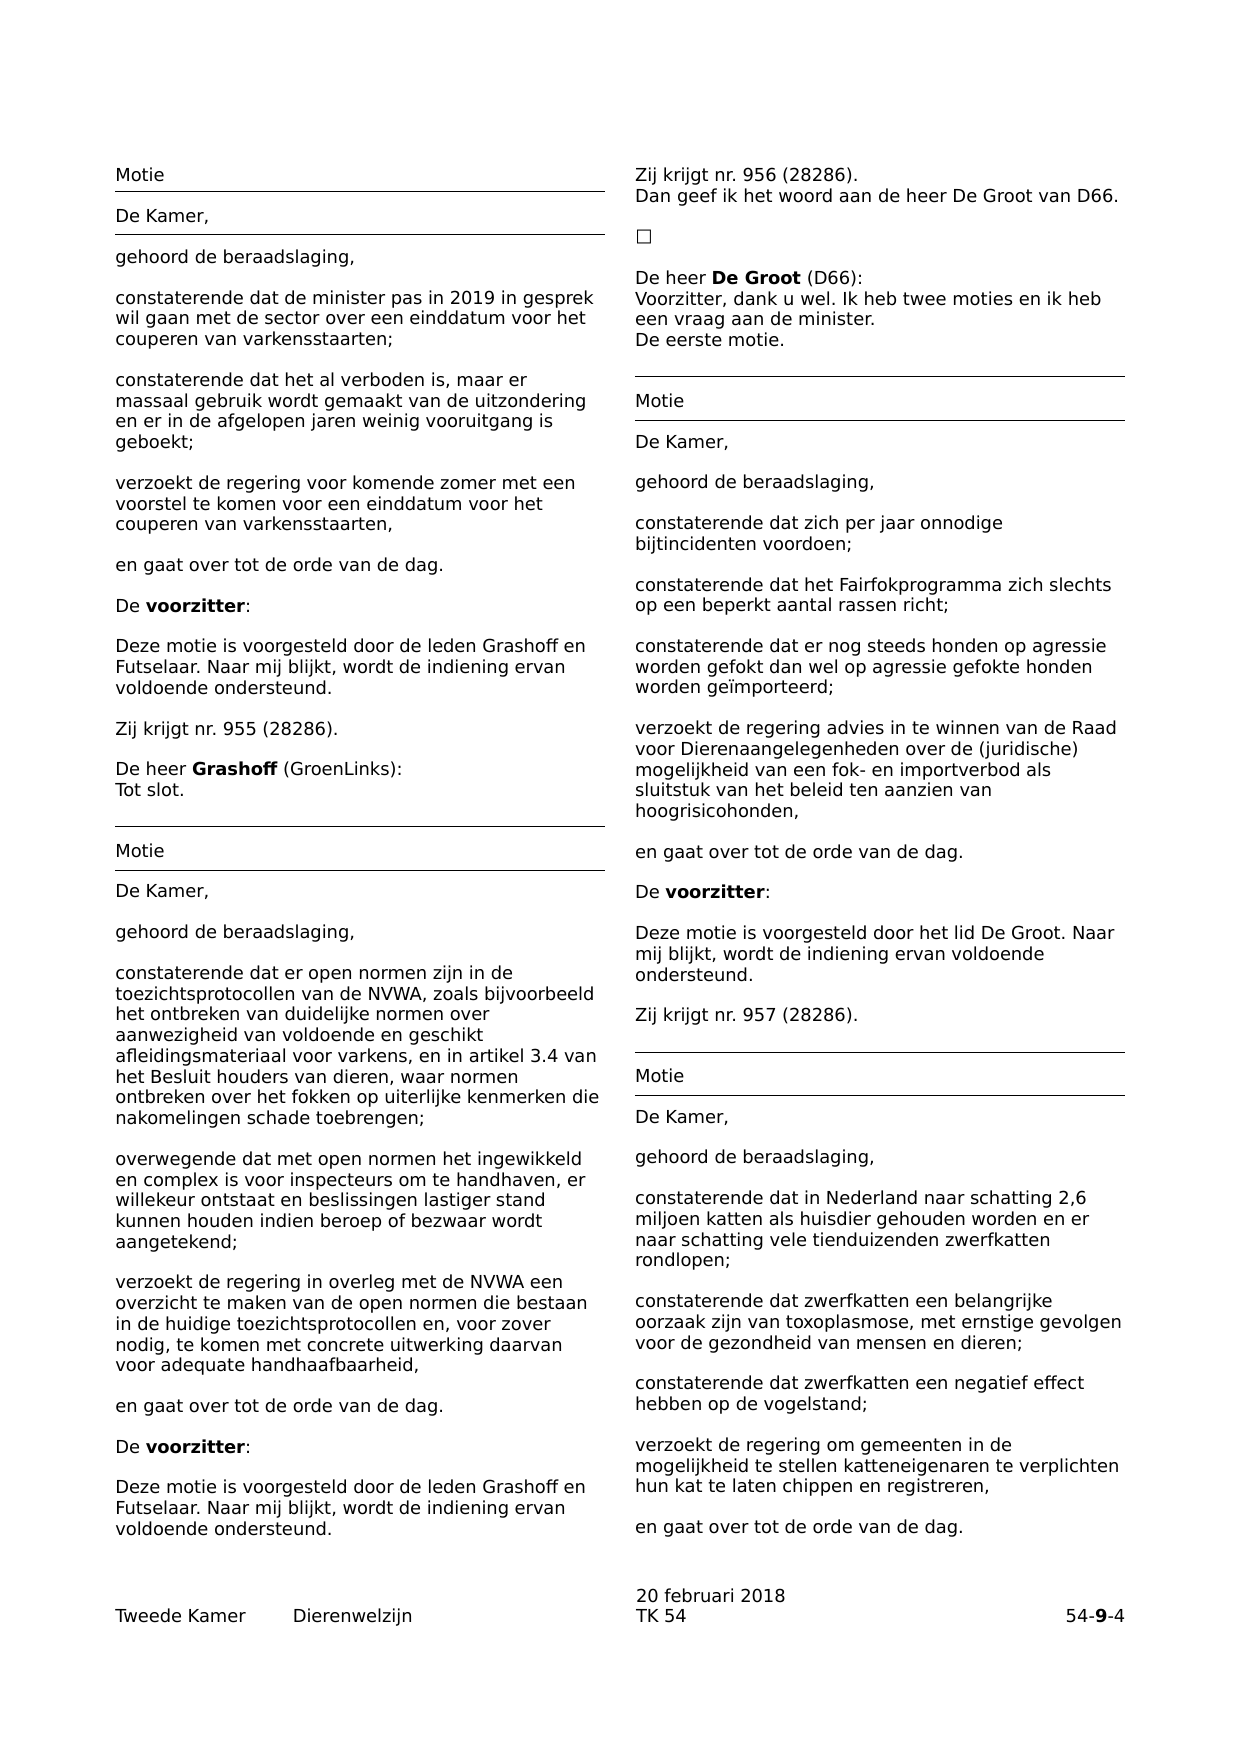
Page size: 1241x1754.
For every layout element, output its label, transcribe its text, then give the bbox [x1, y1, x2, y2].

text gehoord de beraadslaging, [635, 472, 1125, 493]
text Zij krijgt nr. 956 (28286). [635, 165, 1125, 186]
text De Kamer, [635, 1107, 1125, 1127]
text Dan geef ik het woord aan de heer De Groot van D66. [635, 186, 1125, 207]
text gehoord de beraadslaging, [115, 922, 605, 943]
text gehoord de beraadslaging, [635, 1147, 1125, 1168]
text Motie [115, 165, 605, 186]
text Tot slot. [115, 780, 605, 801]
text constaterende dat het Fairfokprogramma zich slechts op een beperkt aantal rassen richt; [635, 574, 1125, 616]
text Motie [635, 1066, 1125, 1087]
text De voorzitter: [115, 596, 605, 616]
text De heer Grashoff (GroenLinks): [115, 759, 605, 780]
text Motie [635, 391, 1125, 411]
text De heer De Groot (D66): [635, 268, 1125, 288]
text constaterende dat er open normen zijn in de toezichtsprotocollen van de NVWA, zoals bijvoorbeeld het ontbreken van duidelijke normen over aanwezigheid van voldoende en geschikt afleidingsmateriaal voor varkens, en in artikel 3.4 van het Besluit houders van dieren, waar normen ontbreken over het fokken op uiterlijke kenmerken die nakomelingen schade toebrengen; [115, 963, 605, 1129]
text Voorzitter, dank u wel. Ik heb twee moties en ik heb een vraag aan de minister. [635, 288, 1125, 330]
text constaterende dat zich per jaar onnodige bijtincidenten voordoen; [635, 513, 1125, 554]
text De Kamer, [115, 881, 605, 902]
text De voorzitter: [115, 1437, 605, 1457]
text constaterende dat zwerfkatten een negatief effect hebben op de vogelstand; [635, 1373, 1125, 1415]
text De voorzitter: [635, 882, 1125, 903]
text De Kamer, [635, 431, 1125, 452]
text overwegende dat met open normen het ingewikkeld en complex is voor inspecteurs om te handhaven, er willekeur ontstaat en beslissingen lastiger stand kunnen houden indien beroep of bezwaar wordt aangetekend; [115, 1149, 605, 1252]
text verzoekt de regering in overleg met de NVWA een overzicht te maken van de open normen die bestaan in de huidige toezichtsprotocollen en, voor zover nodig, te komen met concrete uitwerking daarvan voor adequate handhaafbaarheid, [115, 1272, 605, 1376]
text verzoekt de regering om gemeenten in de mogelijkheid te stellen katteneigenaren te verplichten hun kat te laten chippen en registreren, [635, 1435, 1125, 1497]
text verzoekt de regering advies in te winnen van de Raad voor Dierenaangelegenheden over de (juridische) mogelijkheid van een fok- en importverbod als sluitstuk van het beleid ten aanzien van hoogrisicohonden, [635, 718, 1125, 822]
text Zij krijgt nr. 957 (28286). [635, 1005, 1125, 1026]
text gehoord de beraadslaging, [115, 247, 605, 267]
text constaterende dat het al verboden is, maar er massaal gebruik wordt gemaakt van de uitzondering en er in de afgelopen jaren weinig vooruitgang is geboekt; [115, 370, 605, 453]
text en gaat over tot de orde van de dag. [635, 842, 1125, 862]
text Deze motie is voorgesteld door de leden Grashoff en Futselaar. Naar mij blijkt, wordt de indiening ervan voldoende ondersteund. [115, 636, 605, 698]
text Deze motie is voorgesteld door de leden Grashoff en Futselaar. Naar mij blijkt, wordt de indiening ervan voldoende ondersteund. [115, 1477, 605, 1539]
text constaterende dat er nog steeds honden op agressie worden gefokt dan wel op agressie gefokte honden worden geïmporteerd; [635, 636, 1125, 698]
text Deze motie is voorgesteld door het lid De Groot. Naar mij blijkt, wordt de indiening ervan voldoende ondersteund. [635, 923, 1125, 985]
text en gaat over tot de orde van de dag. [115, 555, 605, 576]
text constaterende dat in Nederland naar schatting 2,6 miljoen katten als huisdier gehouden worden en er naar schatting vele tienduizenden zwerfkatten rondlopen; [635, 1188, 1125, 1271]
text constaterende dat de minister pas in 2019 in gesprek wil gaan met de sector over een einddatum voor het couperen van varkensstaarten; [115, 287, 605, 350]
text Motie [115, 841, 605, 861]
text Zij krijgt nr. 955 (28286). [115, 718, 605, 739]
text De Kamer, [115, 206, 605, 227]
text en gaat over tot de orde van de dag. [635, 1517, 1125, 1538]
text constaterende dat zwerfkatten een belangrijke oorzaak zijn van toxoplasmose, met ernstige gevolgen voor de gezondheid van mensen en dieren; [635, 1291, 1125, 1353]
text verzoekt de regering voor komende zomer met een voorstel te komen voor een einddatum voor het couperen van varkensstaarten, [115, 473, 605, 535]
text en gaat over tot de orde van de dag. [115, 1396, 605, 1417]
text ⬜ [635, 227, 1125, 248]
text De eerste motie. [635, 330, 1125, 351]
